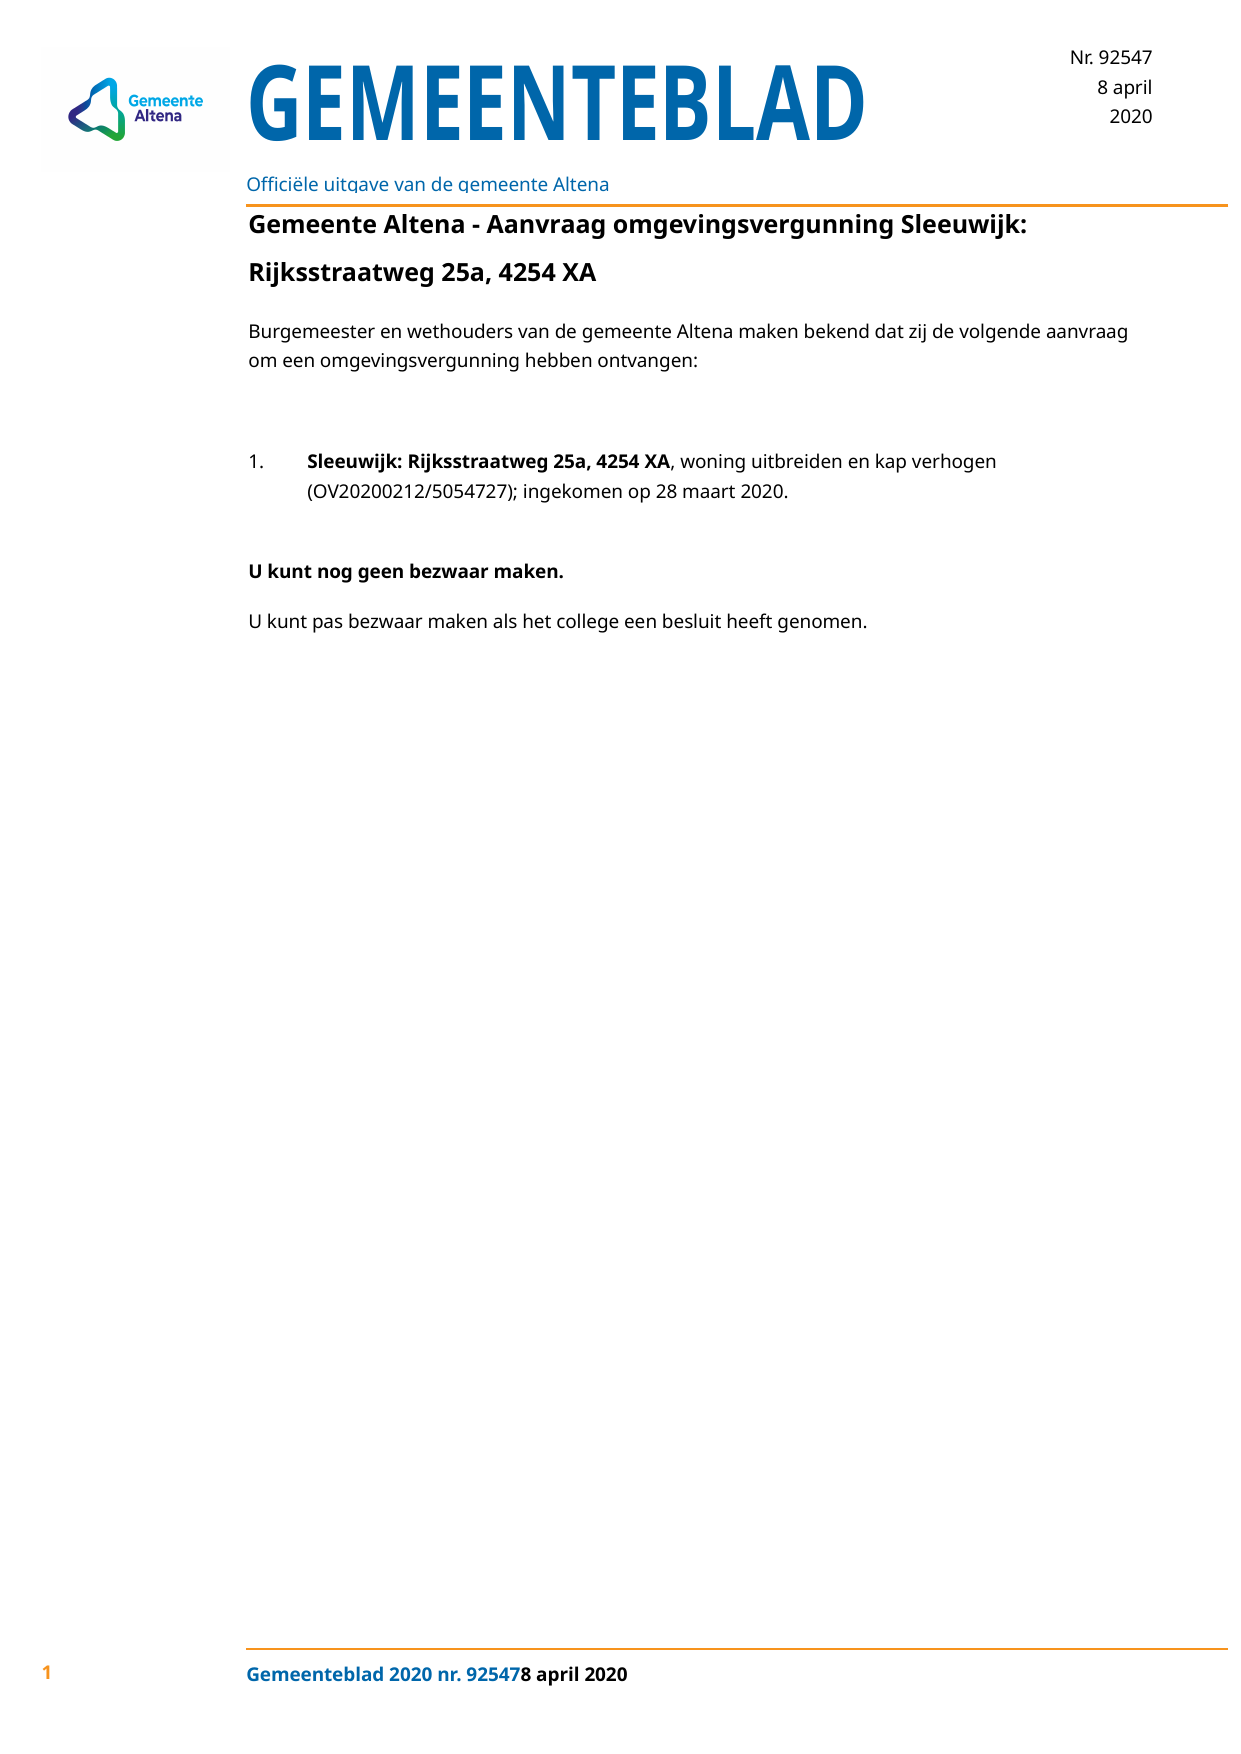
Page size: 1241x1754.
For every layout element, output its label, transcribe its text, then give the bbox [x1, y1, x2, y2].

text Burgemeester en wethouders van de gemeente Altena maken bekend dat zij de volgende aanvraag om een omgevingsvergunning hebben ontvangen: [248, 318, 1152, 373]
list Sleeuwijk: Rijksstraatweg 25a, 4254 XA, woning uitbreiden en kap verhogen (OV20200212/5054727); ingekomen op 28 maart 2020. [248, 448, 1152, 504]
picture [41, 47, 231, 172]
text Gemeente Altena - Aanvraag omgevingsvergunning Sleeuwijk: Rijksstraatweg 25a, 4254 XA [248, 207, 1152, 288]
text U kunt pas bezwaar maken als het college een besluit heeft genomen. [248, 608, 1152, 634]
text U kunt nog geen bezwaar maken. [248, 558, 1152, 584]
